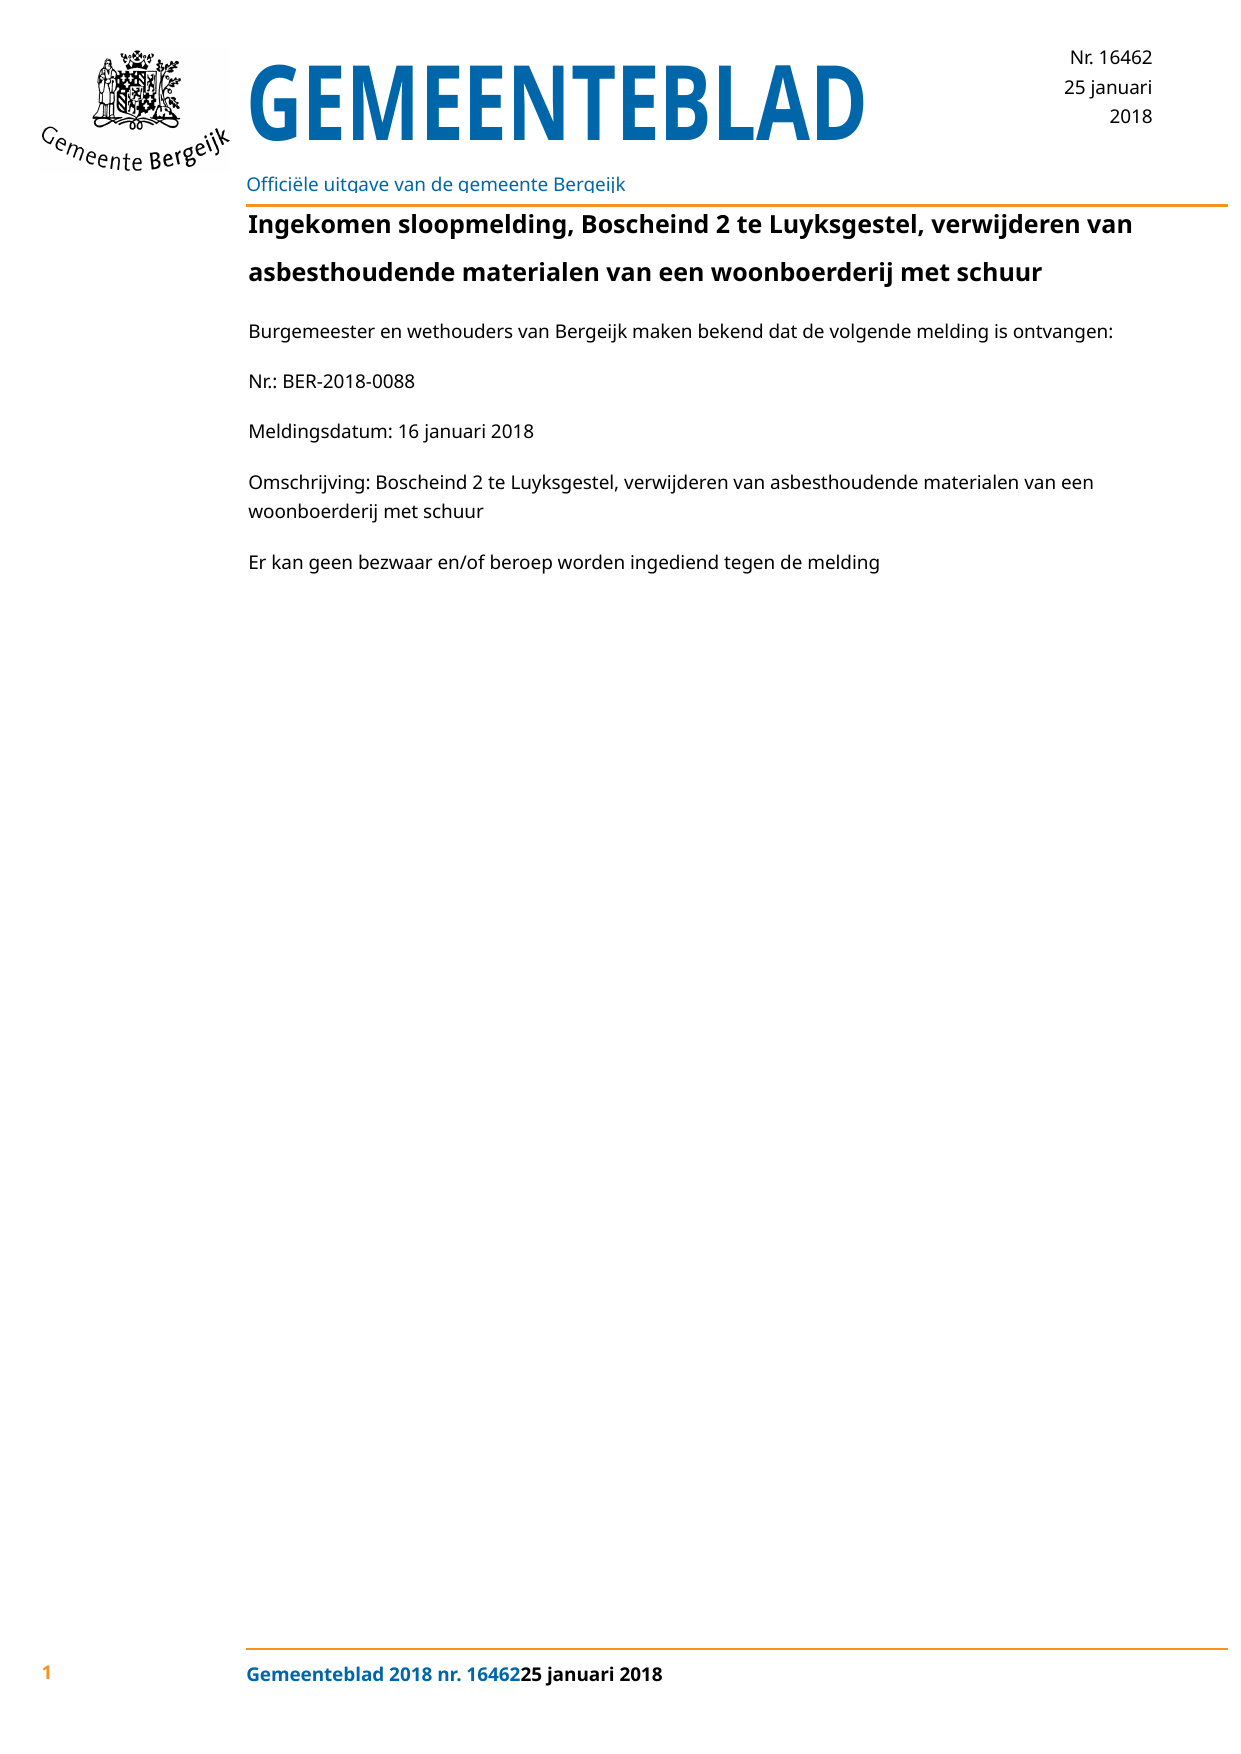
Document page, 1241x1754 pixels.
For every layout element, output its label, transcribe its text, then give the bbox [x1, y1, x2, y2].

text Meldingsdatum: 16 januari 2018 [248, 419, 1152, 444]
text Ingekomen sloopmelding, Boscheind 2 te Luyksgestel, verwijderen van asbesthoudende materialen van een woonboerderij met schuur [248, 207, 1152, 288]
picture [41, 47, 231, 172]
text Nr.: BER-2018-0088 [248, 368, 1152, 394]
text Burgemeester en wethouders van Bergeijk maken bekend dat de volgende melding is ontvangen: [248, 318, 1152, 344]
text Omschrijving: Boscheind 2 te Luyksgestel, verwijderen van asbesthoudende materialen van een woonboerderij met schuur [248, 469, 1152, 524]
text Er kan geen bezwaar en/of beroep worden ingediend tegen de melding [248, 549, 1152, 575]
